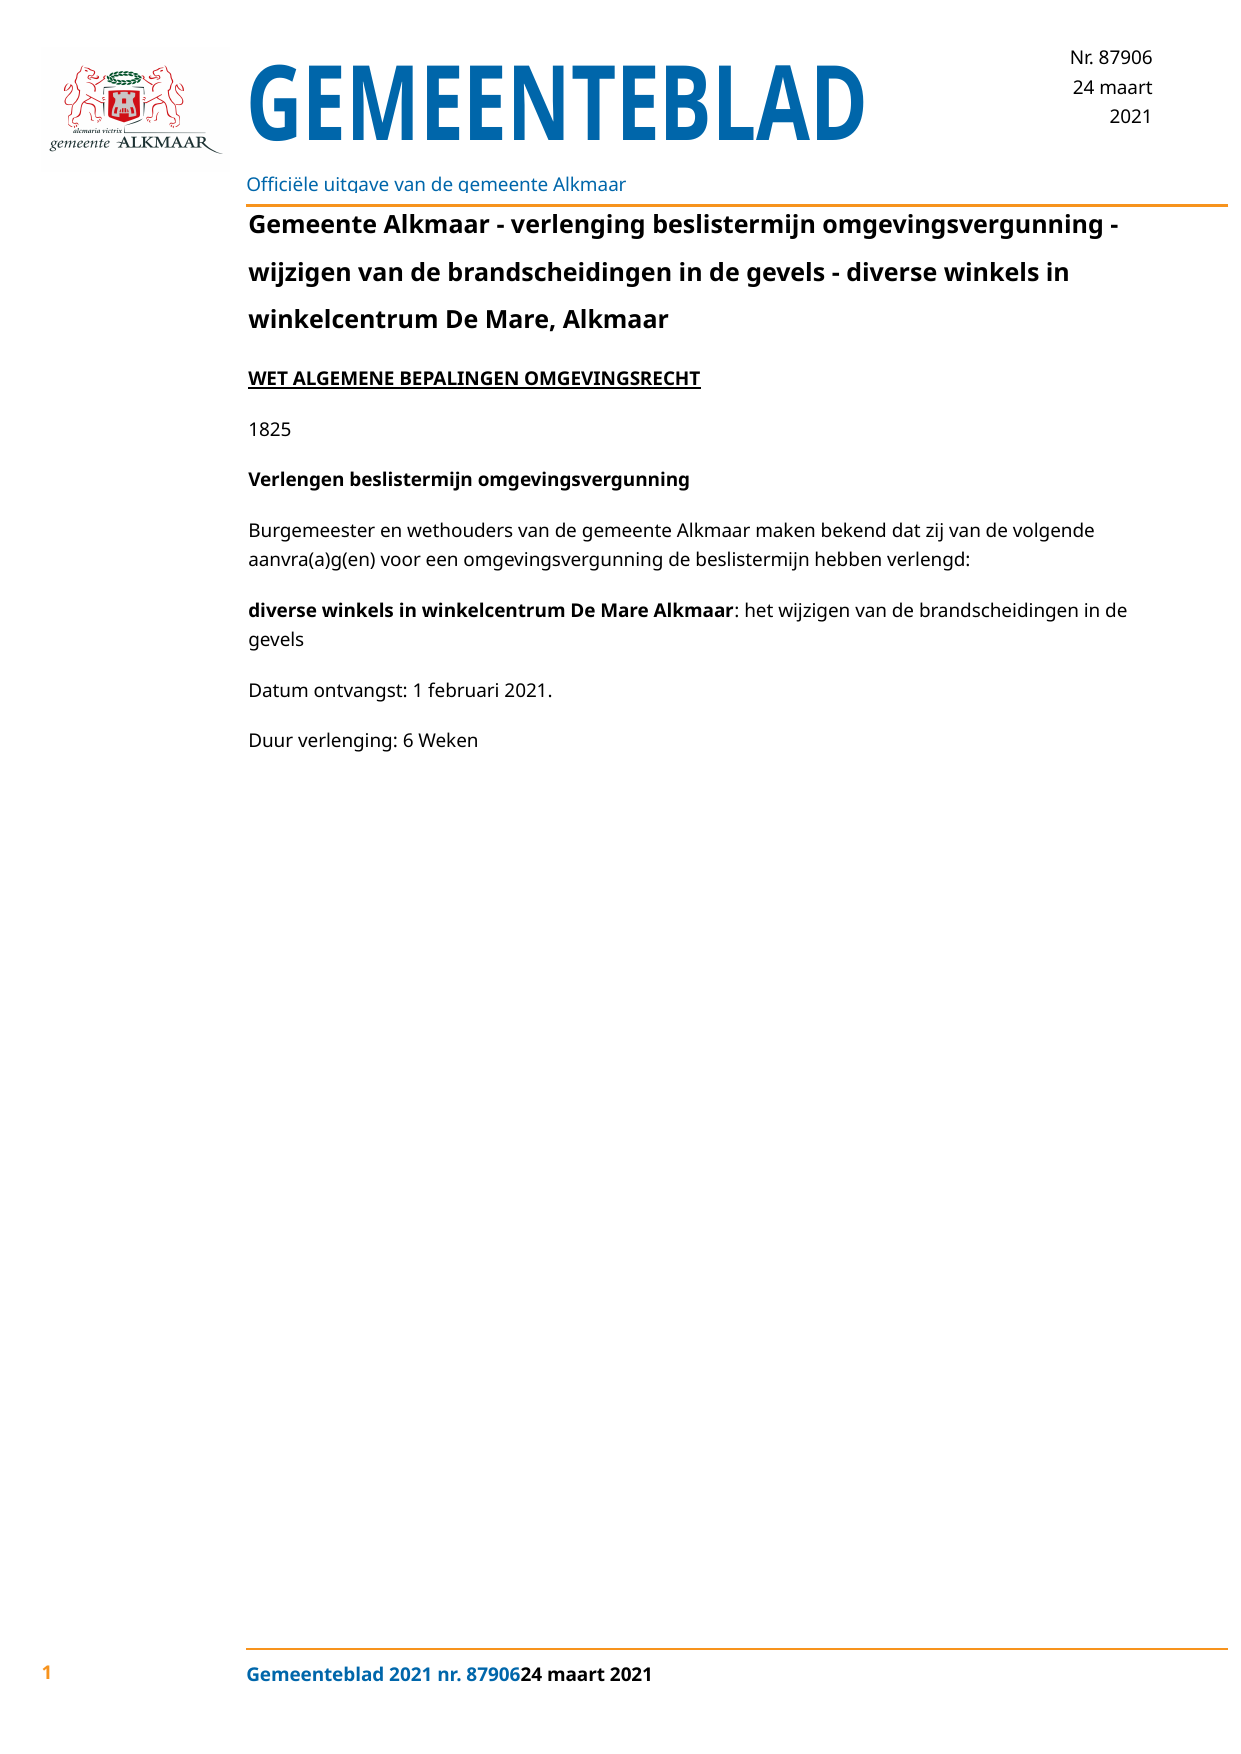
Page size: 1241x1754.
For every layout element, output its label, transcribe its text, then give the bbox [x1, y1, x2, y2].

text 1825 [248, 416, 1152, 442]
text Burgemeester en wethouders van de gemeente Alkmaar maken bekend dat zij van de volgende aanvra(a)g(en) voor een omgevingsvergunning de beslistermijn hebben verlengd: [248, 517, 1152, 572]
picture [41, 47, 231, 172]
text Verlengen beslistermijn omgevingsvergunning [248, 466, 1152, 492]
text Duur verlenging: 6 Weken [248, 727, 1152, 753]
text diverse winkels in winkelcentrum De Mare Alkmaar: het wijzigen van de brandscheidingen in de gevels [248, 597, 1152, 652]
text WET ALGEMENE BEPALINGEN OMGEVINGSRECHT [248, 366, 1152, 391]
text Gemeente Alkmaar - verlenging beslistermijn omgevingsvergunning - wijzigen van de brandscheidingen in de gevels - diverse winkels in winkelcentrum De Mare, Alkmaar [248, 207, 1152, 336]
text Datum ontvangst: 1 februari 2021. [248, 677, 1152, 702]
